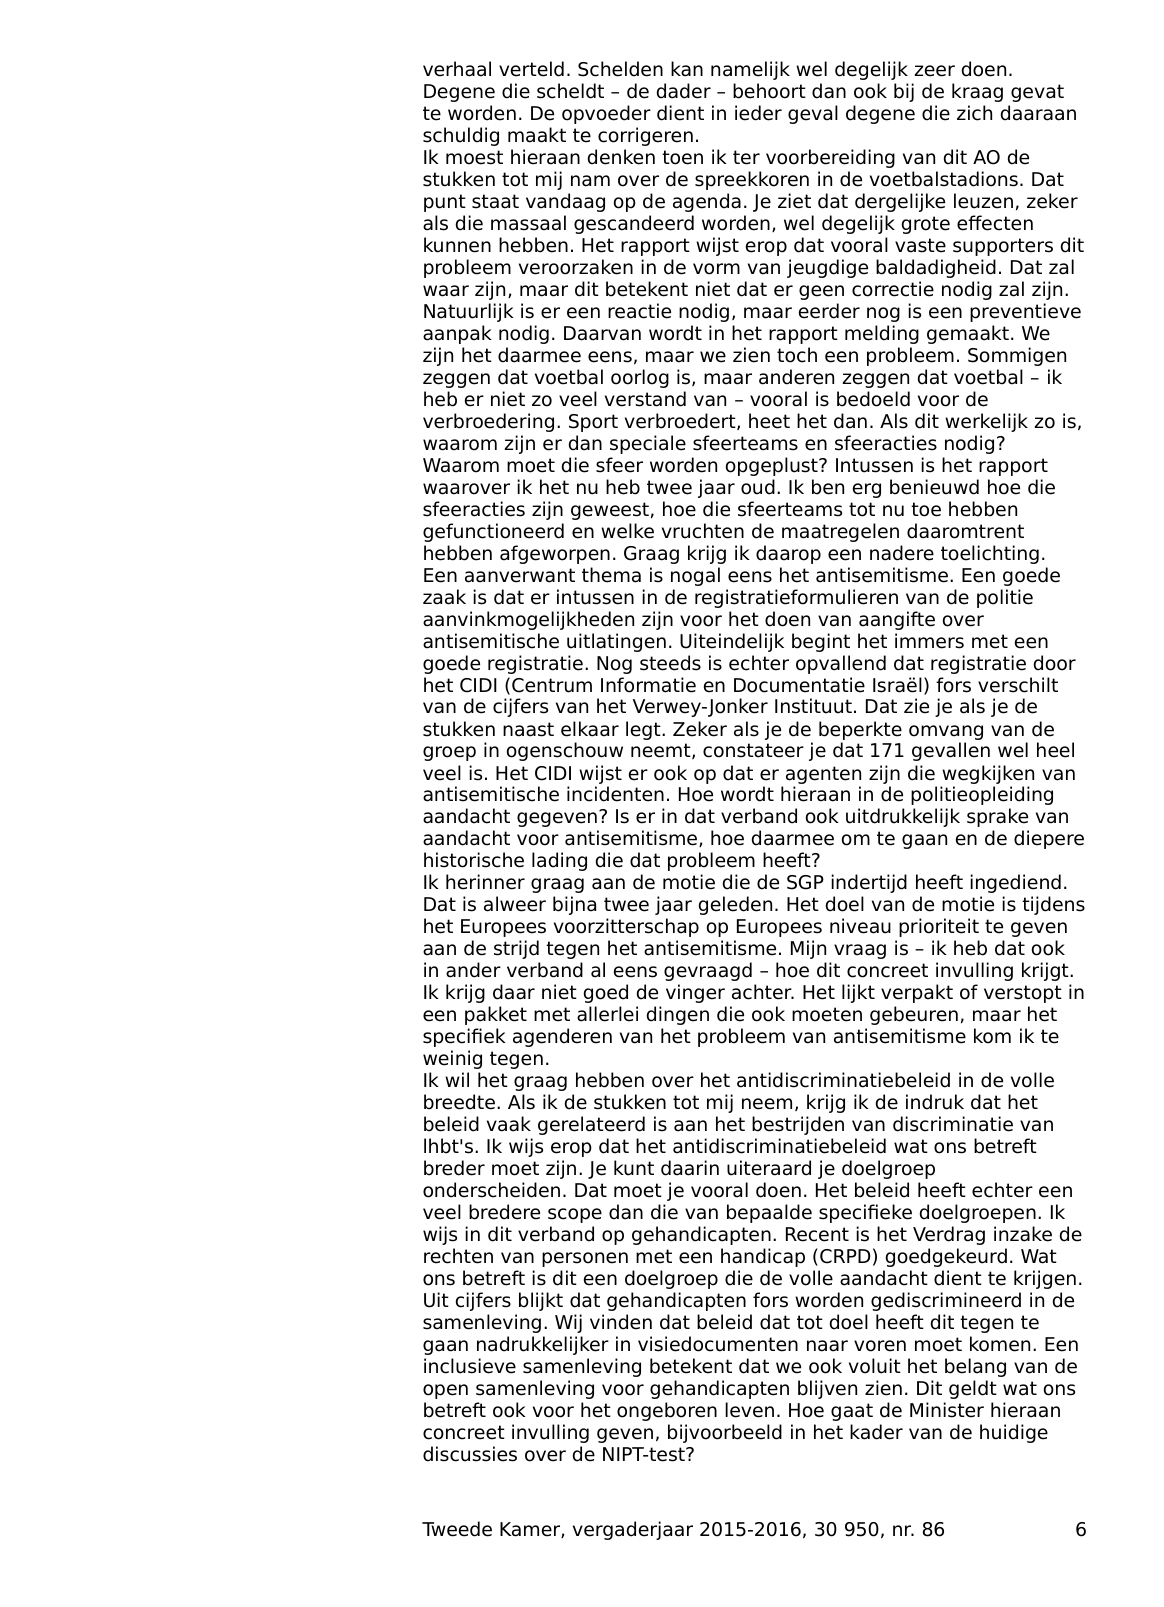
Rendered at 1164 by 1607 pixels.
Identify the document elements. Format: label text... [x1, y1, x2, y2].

text Een aanverwant thema is nogal eens het antisemitisme. Een goede zaak is dat er intussen in de registratieformulieren van de politie aanvinkmogelijkheden zijn voor het doen van aangifte over antisemitische uitlatingen. Uiteindelijk begint het immers met een goede registratie. Nog steeds is echter opvallend dat registratie door het CIDI (Centrum Informatie en Documentatie Israël) fors verschilt van de cijfers van het Verwey-Jonker Instituut. Dat zie je als je de stukken naast elkaar legt. Zeker als je de beperkte omvang van de groep in ogenschouw neemt, constateer je dat 171 gevallen wel heel veel is. Het CIDI wijst er ook op dat er agenten zijn die wegkijken van antisemitische incidenten. Hoe wordt hieraan in de politieopleiding aandacht gegeven? Is er in dat verband ook uitdrukkelijk sprake van aandacht voor antisemitisme, hoe daarmee om te gaan en de diepere historische lading die dat probleem heeft? [422, 564, 1087, 872]
text Ik moest hieraan denken toen ik ter voorbereiding van dit AO de stukken tot mij nam over de spreekkoren in de voetbalstadions. Dat punt staat vandaag op de agenda. Je ziet dat dergelijke leuzen, zeker als die massaal gescandeerd worden, wel degelijk grote effecten kunnen hebben. Het rapport wijst erop dat vooral vaste supporters dit probleem veroorzaken in de vorm van jeugdige baldadigheid. Dat zal waar zijn, maar dit betekent niet dat er geen correctie nodig zal zijn. Natuurlijk is er een reactie nodig, maar eerder nog is een preventieve aanpak nodig. Daarvan wordt in het rapport melding gemaakt. We zijn het daarmee eens, maar we zien toch een probleem. Sommigen zeggen dat voetbal oorlog is, maar anderen zeggen dat voetbal – ik heb er niet zo veel verstand van – vooral is bedoeld voor de verbroedering. Sport verbroedert, heet het dan. Als dit werkelijk zo is, waarom zijn er dan speciale sfeerteams en sfeeracties nodig? Waarom moet die sfeer worden opgeplust? Intussen is het rapport waarover ik het nu heb twee jaar oud. Ik ben erg benieuwd hoe die sfeeracties zijn geweest, hoe die sfeerteams tot nu toe hebben gefunctioneerd en welke vruchten de maatregelen daaromtrent hebben afgeworpen. Graag krijg ik daarop een nadere toelichting. [422, 147, 1087, 564]
text Ik wil het graag hebben over het antidiscriminatiebeleid in de volle breedte. Als ik de stukken tot mij neem, krijg ik de indruk dat het beleid vaak gerelateerd is aan het bestrijden van discriminatie van lhbt's. Ik wijs erop dat het antidiscriminatiebeleid wat ons betreft breder moet zijn. Je kunt daarin uiteraard je doelgroep onderscheiden. Dat moet je vooral doen. Het beleid heeft echter een veel bredere scope dan die van bepaalde specifieke doelgroepen. Ik wijs in dit verband op gehandicapten. Recent is het Verdrag inzake de rechten van personen met een handicap (CRPD) goedgekeurd. Wat ons betreft is dit een doelgroep die de volle aandacht dient te krijgen. Uit cijfers blijkt dat gehandicapten fors worden gediscrimineerd in de samenleving. Wij vinden dat beleid dat tot doel heeft dit tegen te gaan nadrukkelijker in visiedocumenten naar voren moet komen. Een inclusieve samenleving betekent dat we ook voluit het belang van de open samenleving voor gehandicapten blijven zien. Dit geldt wat ons betreft ook voor het ongeboren leven. Hoe gaat de Minister hieraan concreet invulling geven, bijvoorbeeld in het kader van de huidige discussies over de NIPT-test? [422, 1070, 1087, 1466]
text verhaal verteld. Schelden kan namelijk wel degelijk zeer doen. Degene die scheldt – de dader – behoort dan ook bij de kraag gevat te worden. De opvoeder dient in ieder geval degene die zich daaraan schuldig maakt te corrigeren. [422, 59, 1087, 147]
text Ik herinner graag aan de motie die de SGP indertijd heeft ingediend. Dat is alweer bijna twee jaar geleden. Het doel van de motie is tijdens het Europees voorzitterschap op Europees niveau prioriteit te geven aan de strijd tegen het antisemitisme. Mijn vraag is – ik heb dat ook in ander verband al eens gevraagd – hoe dit concreet invulling krijgt. Ik krijg daar niet goed de vinger achter. Het lijkt verpakt of verstopt in een pakket met allerlei dingen die ook moeten gebeuren, maar het specifiek agenderen van het probleem van antisemitisme kom ik te weinig tegen. [422, 872, 1087, 1070]
